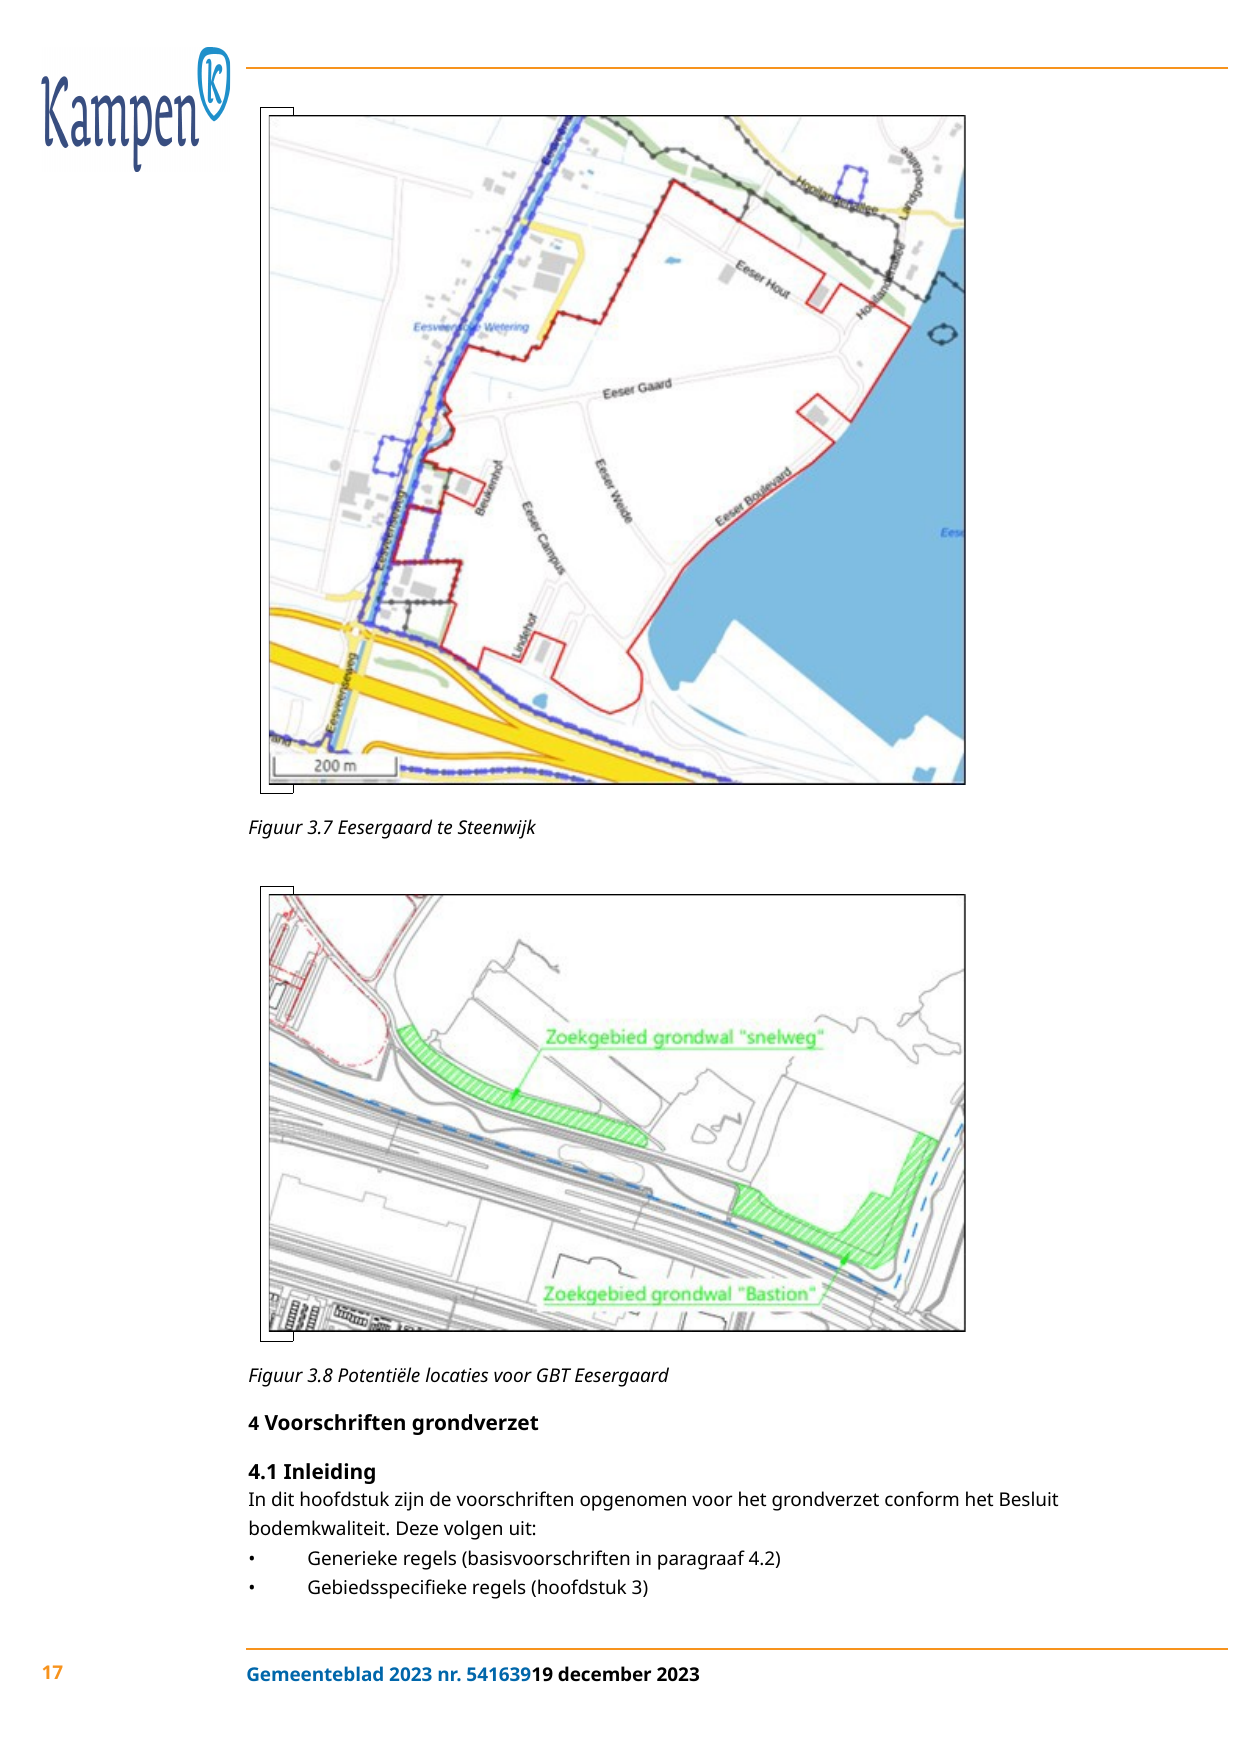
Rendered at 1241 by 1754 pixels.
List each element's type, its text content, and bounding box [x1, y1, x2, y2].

text Figuur 3.7 Eesergaard te Steenwijk [248, 814, 1152, 840]
text Figuur 3.8 Potentiële locaties voor GBT Eesergaard [248, 1362, 1152, 1388]
text In dit hoofdstuk zijn de voorschriften opgenomen voor het grondverzet conform het Besluit bodemkwaliteit. Deze volgen uit: [248, 1486, 1152, 1541]
picture [41, 47, 231, 172]
picture [268, 115, 966, 785]
text 4.1 Inleiding [248, 1457, 1152, 1486]
list Generieke regels (basisvoorschriften in paragraaf 4.2) [248, 1545, 1152, 1571]
picture [268, 894, 966, 1332]
list Gebiedsspecifieke regels (hoofdstuk 3) [248, 1574, 1152, 1600]
text 4 Voorschriften grondverzet [248, 1408, 1152, 1436]
